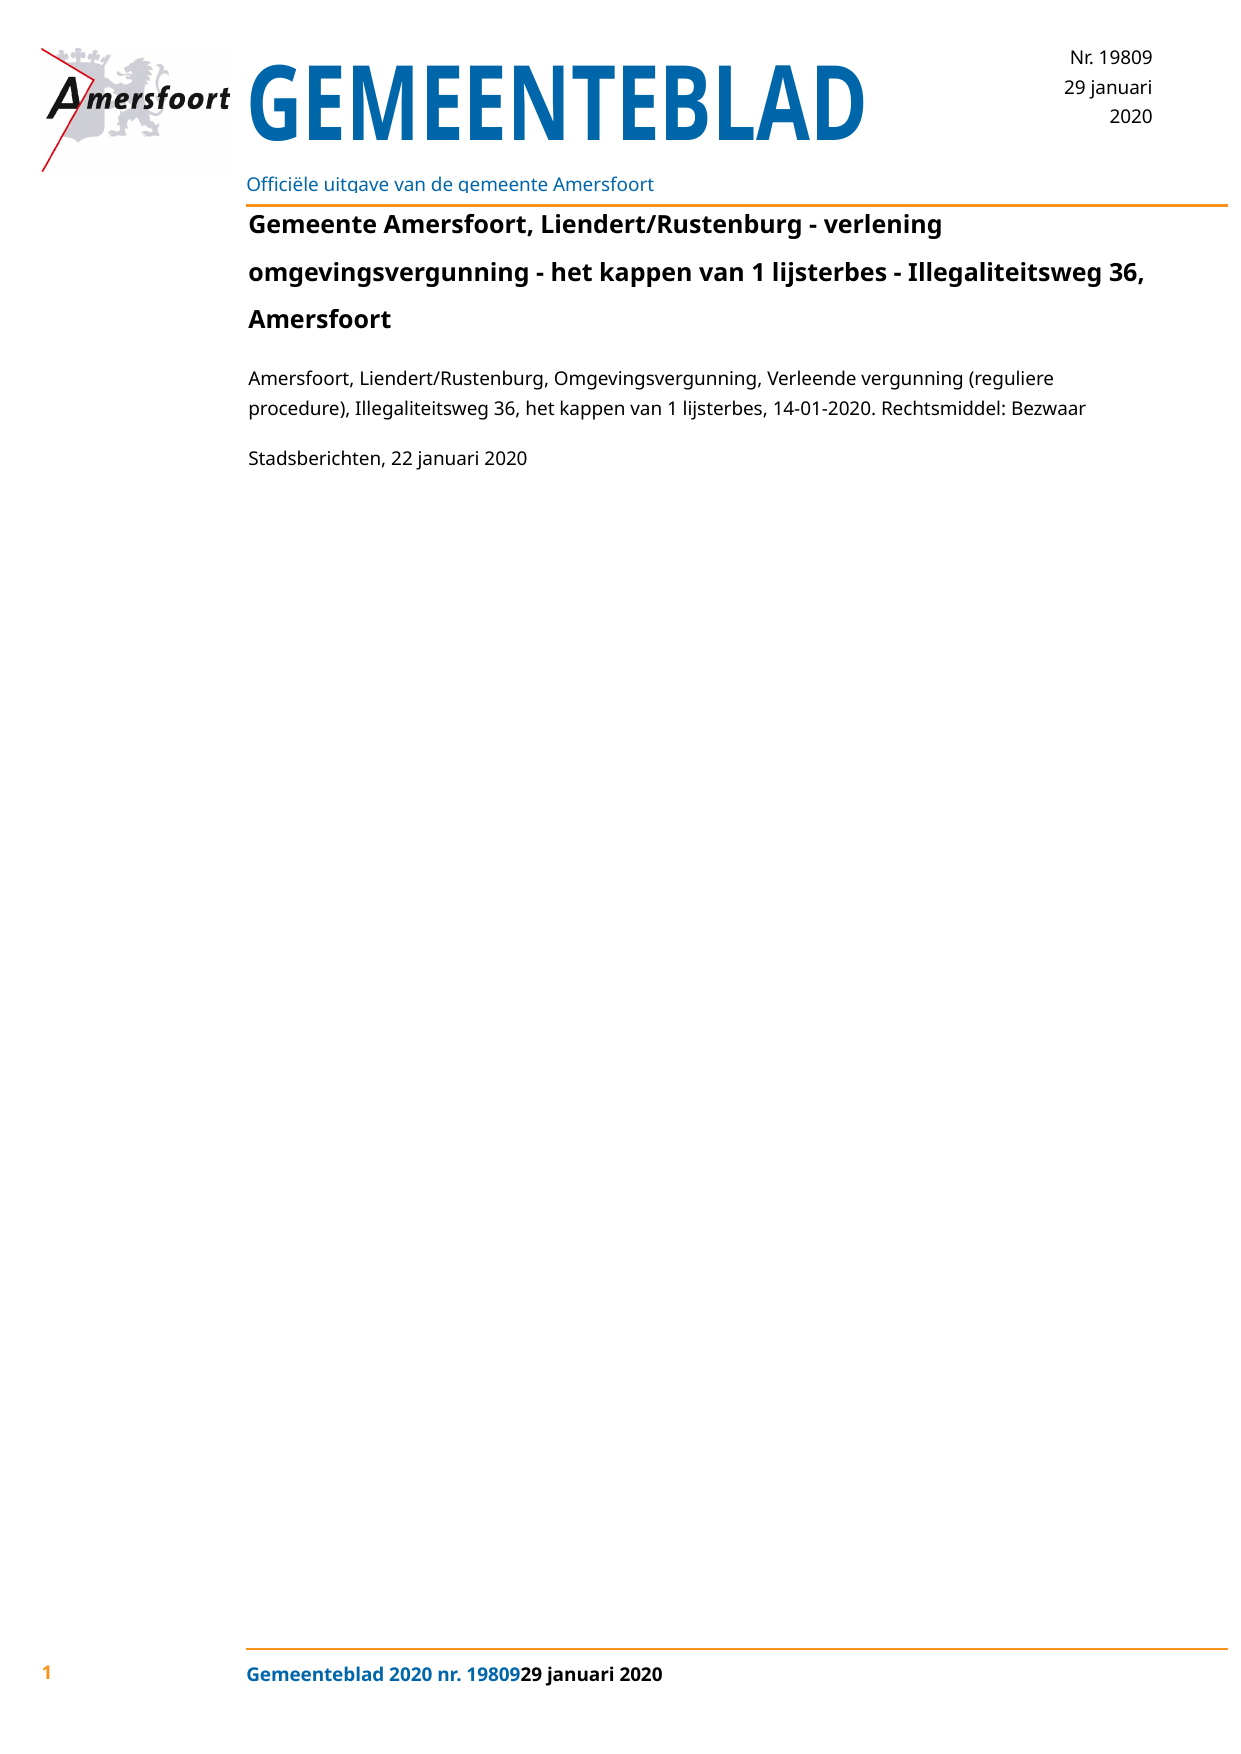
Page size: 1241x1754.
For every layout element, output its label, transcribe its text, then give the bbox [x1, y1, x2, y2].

text Gemeente Amersfoort, Liendert/Rustenburg - verlening omgevingsvergunning - het kappen van 1 lijsterbes - Illegaliteitsweg 36, Amersfoort [248, 207, 1152, 336]
text Amersfoort, Liendert/Rustenburg, Omgevingsvergunning, Verleende vergunning (reguliere procedure), Illegaliteitsweg 36, het kappen van 1 lijsterbes, 14-01-2020. Rechtsmiddel: Bezwaar [248, 366, 1152, 421]
text Stadsberichten, 22 januari 2020 [248, 446, 1152, 471]
picture [41, 47, 231, 172]
